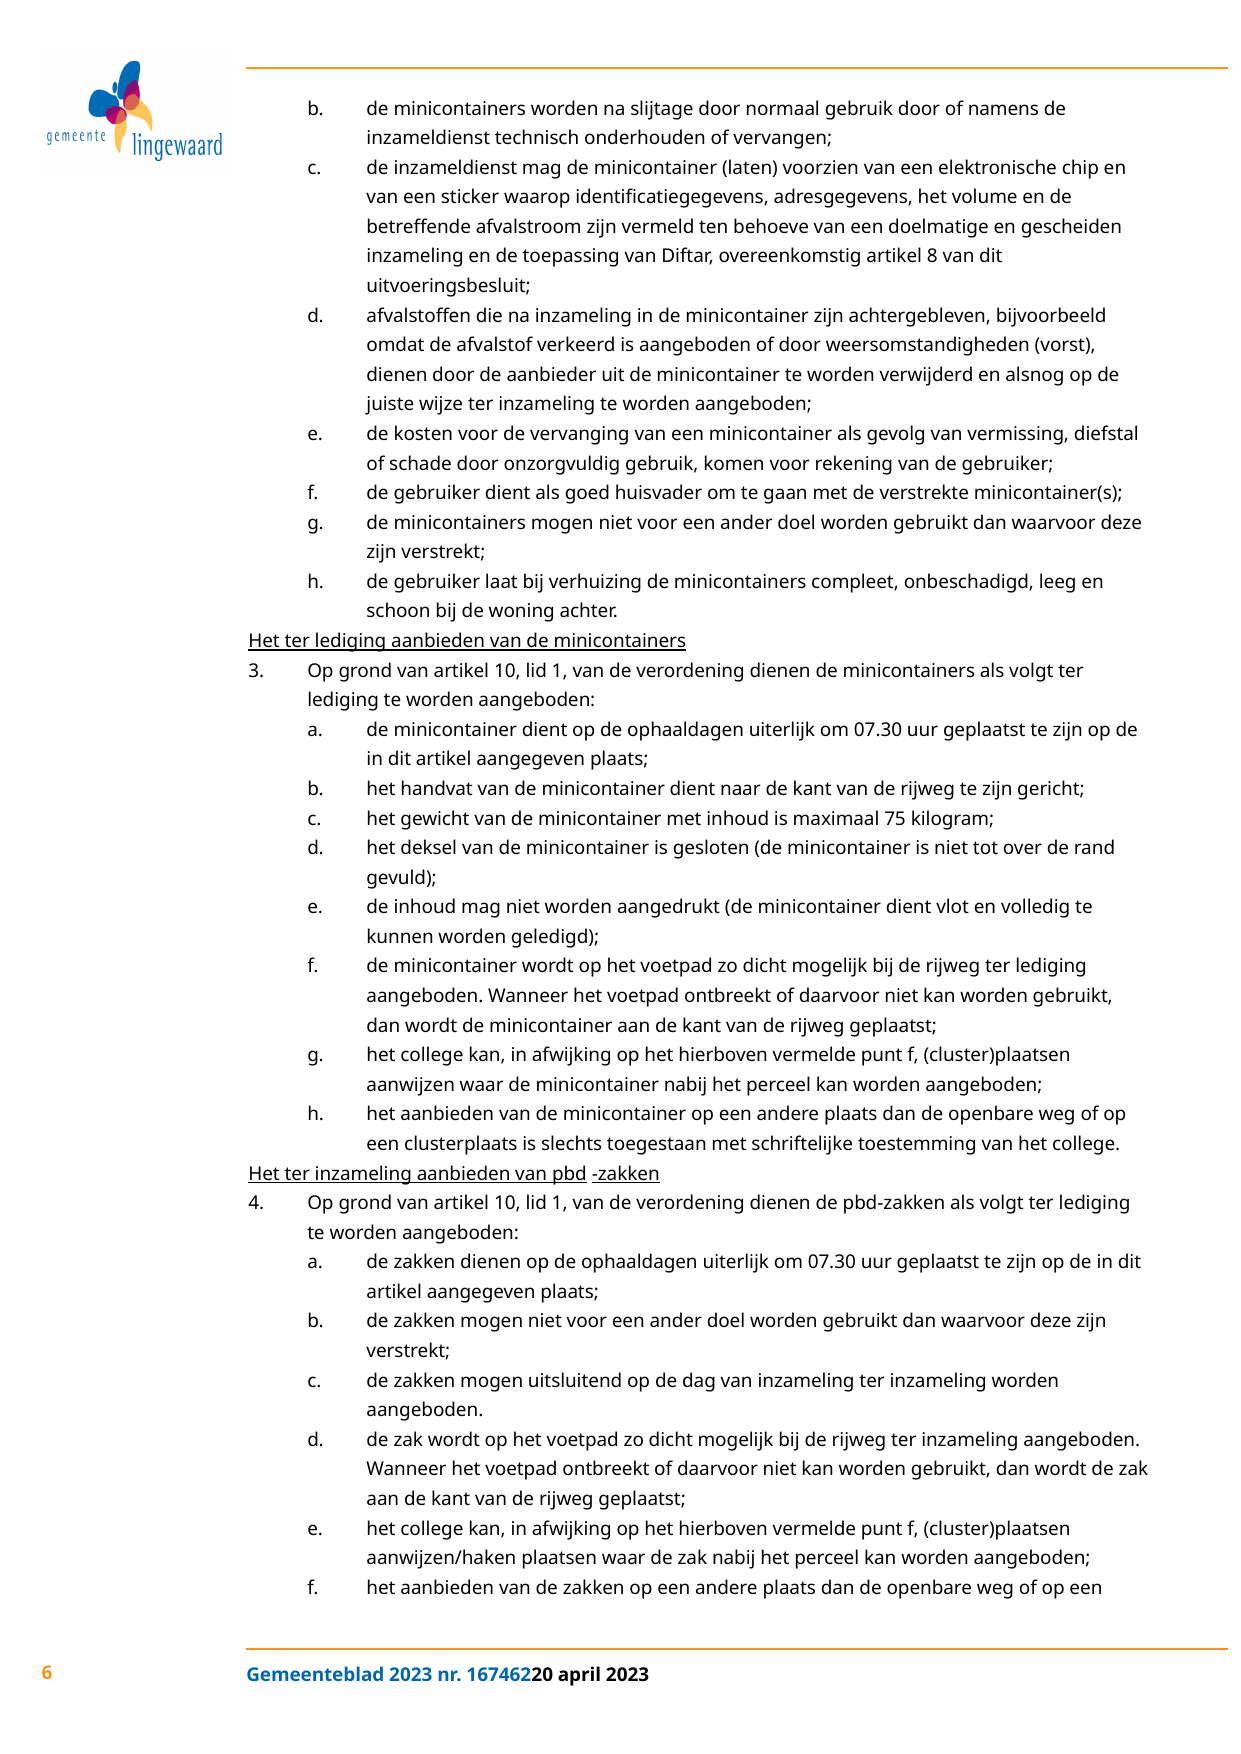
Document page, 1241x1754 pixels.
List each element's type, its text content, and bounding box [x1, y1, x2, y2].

list Op grond van artikel 10, lid 1, van de verordening dienen de pbd-zakken als volgt ter lediging te worden aangeboden: [248, 1189, 1152, 1245]
list de zakken mogen niet voor een ander doel worden gebruikt dan waarvoor deze zijn verstrekt; [307, 1308, 1152, 1363]
list afvalstoffen die na inzameling in de minicontainer zijn achtergebleven, bijvoorbeeld omdat de afvalstof verkeerd is aangeboden of door weersomstandigheden (vorst), dienen door de aanbieder uit de minicontainer te worden verwijderd en alsnog op de juiste wijze ter inzameling te worden aangeboden; [307, 302, 1152, 416]
list de kosten voor de vervanging van een minicontainer als gevolg van vermissing, diefstal of schade door onzorgvuldig gebruik, komen voor rekening van de gebruiker; [307, 420, 1152, 476]
list het handvat van de minicontainer dient naar de kant van de rijweg te zijn gericht; [307, 775, 1152, 801]
list Op grond van artikel 10, lid 1, van de verordening dienen de minicontainers als volgt ter lediging te worden aangeboden: [248, 657, 1152, 712]
list het aanbieden van de minicontainer op een andere plaats dan de openbare weg of op een clusterplaats is slechts toegestaan met schriftelijke toestemming van het college. [307, 1101, 1152, 1156]
list het gewicht van de minicontainer met inhoud is maximaal 75 kilogram; [307, 805, 1152, 831]
text Het ter inzameling aanbieden van pbd -zakken [248, 1160, 1152, 1186]
list de minicontainers worden na slijtage door normaal gebruik door of namens de inzameldienst technisch onderhouden of vervangen; [307, 95, 1152, 150]
list de zak wordt op het voetpad zo dicht mogelijk bij de rijweg ter inzameling aangeboden. Wanneer het voetpad ontbreekt of daarvoor niet kan worden gebruikt, dan wordt de zak aan de kant van de rijweg geplaatst; [307, 1426, 1152, 1511]
list de inhoud mag niet worden aangedrukt (de minicontainer dient vlot en volledig te kunnen worden geledigd); [307, 893, 1152, 949]
list het deksel van de minicontainer is gesloten (de minicontainer is niet tot over de rand gevuld); [307, 834, 1152, 890]
list de gebruiker laat bij verhuizing de minicontainers compleet, onbeschadigd, leeg en schoon bij de woning achter. [307, 568, 1152, 623]
list de zakken dienen op de ophaaldagen uiterlijk om 07.30 uur geplaatst te zijn op de in dit artikel aangegeven plaats; [307, 1248, 1152, 1304]
list de inzameldienst mag de minicontainer (laten) voorzien van een elektronische chip en van een sticker waarop identificatiegegevens, adresgegevens, het volume en de betreffende afvalstroom zijn vermeld ten behoeve van een doelmatige en gescheiden inzameling en de toepassing van Diftar, overeenkomstig artikel 8 van dit uitvoeringsbesluit; [307, 154, 1152, 298]
list de zakken mogen uitsluitend op de dag van inzameling ter inzameling worden aangeboden. [307, 1367, 1152, 1422]
list de minicontainer dient op de ophaaldagen uiterlijk om 07.30 uur geplaatst te zijn op de in dit artikel aangegeven plaats; [307, 716, 1152, 771]
list het aanbieden van de zakken op een andere plaats dan de openbare weg of op een [307, 1574, 1152, 1600]
list het college kan, in afwijking op het hierboven vermelde punt f, (cluster)plaatsen aanwijzen/haken plaatsen waar de zak nabij het perceel kan worden aangeboden; [307, 1515, 1152, 1570]
list de gebruiker dient als goed huisvader om te gaan met de verstrekte minicontainer(s); [307, 479, 1152, 505]
picture [41, 47, 231, 172]
text Het ter lediging aanbieden van de minicontainers [248, 627, 1152, 653]
list de minicontainers mogen niet voor een ander doel worden gebruikt dan waarvoor deze zijn verstrekt; [307, 509, 1152, 564]
list het college kan, in afwijking op het hierboven vermelde punt f, (cluster)plaatsen aanwijzen waar de minicontainer nabij het perceel kan worden aangeboden; [307, 1041, 1152, 1097]
list de minicontainer wordt op het voetpad zo dicht mogelijk bij de rijweg ter lediging aangeboden. Wanneer het voetpad ontbreekt of daarvoor niet kan worden gebruikt, dan wordt de minicontainer aan de kant van de rijweg geplaatst; [307, 953, 1152, 1038]
